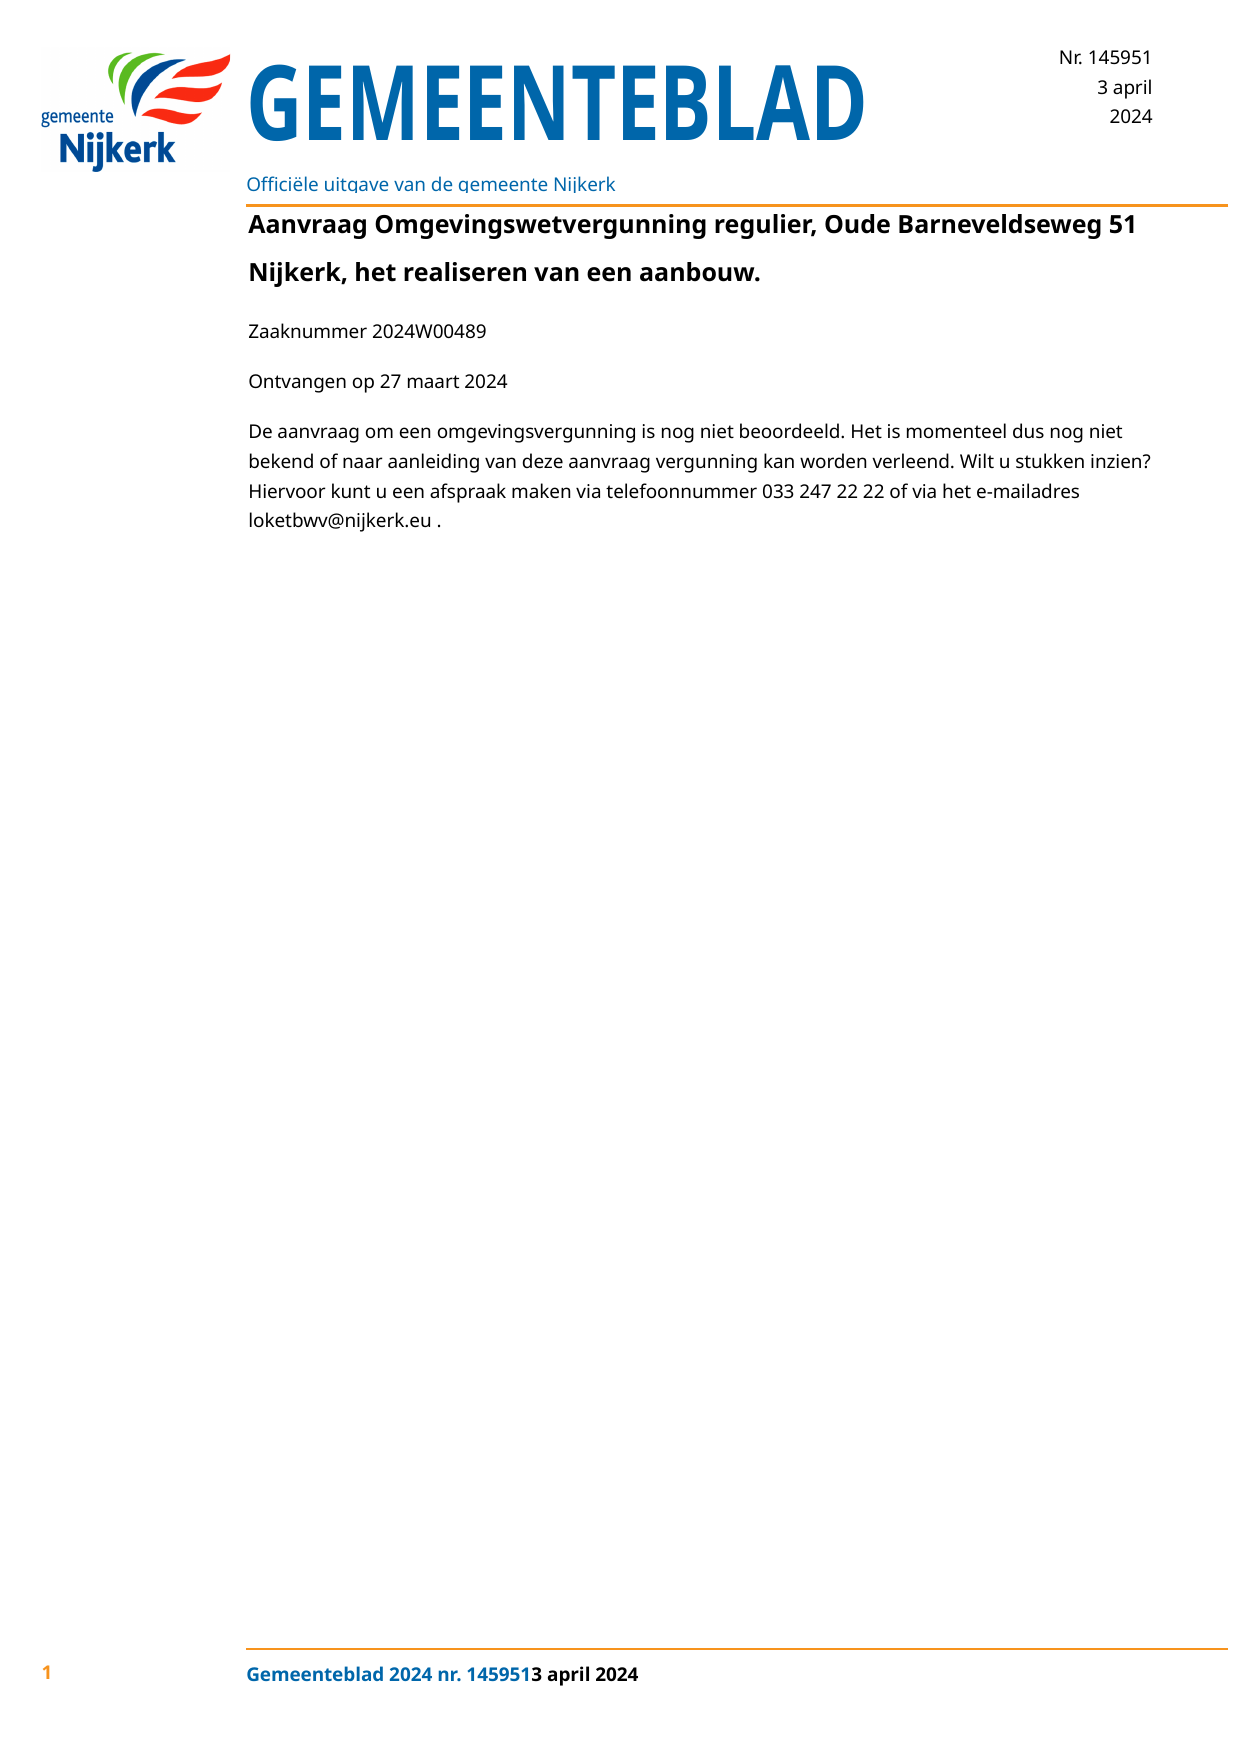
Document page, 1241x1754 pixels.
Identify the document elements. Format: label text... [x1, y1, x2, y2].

text Aanvraag Omgevingswetvergunning regulier, Oude Barneveldseweg 51 Nijkerk, het realiseren van een aanbouw. [248, 207, 1152, 288]
text Ontvangen op 27 maart 2024 [248, 368, 1152, 394]
text De aanvraag om een omgevingsvergunning is nog niet beoordeeld. Het is momenteel dus nog niet bekend of naar aanleiding van deze aanvraag vergunning kan worden verleend. Wilt u stukken inzien? Hiervoor kunt u een afspraak maken via telefoonnummer 033 247 22 22 of via het e-mailadres loketbwv@nijkerk.eu . [248, 419, 1152, 533]
text Zaaknummer 2024W00489 [248, 318, 1152, 344]
picture [41, 47, 231, 172]
